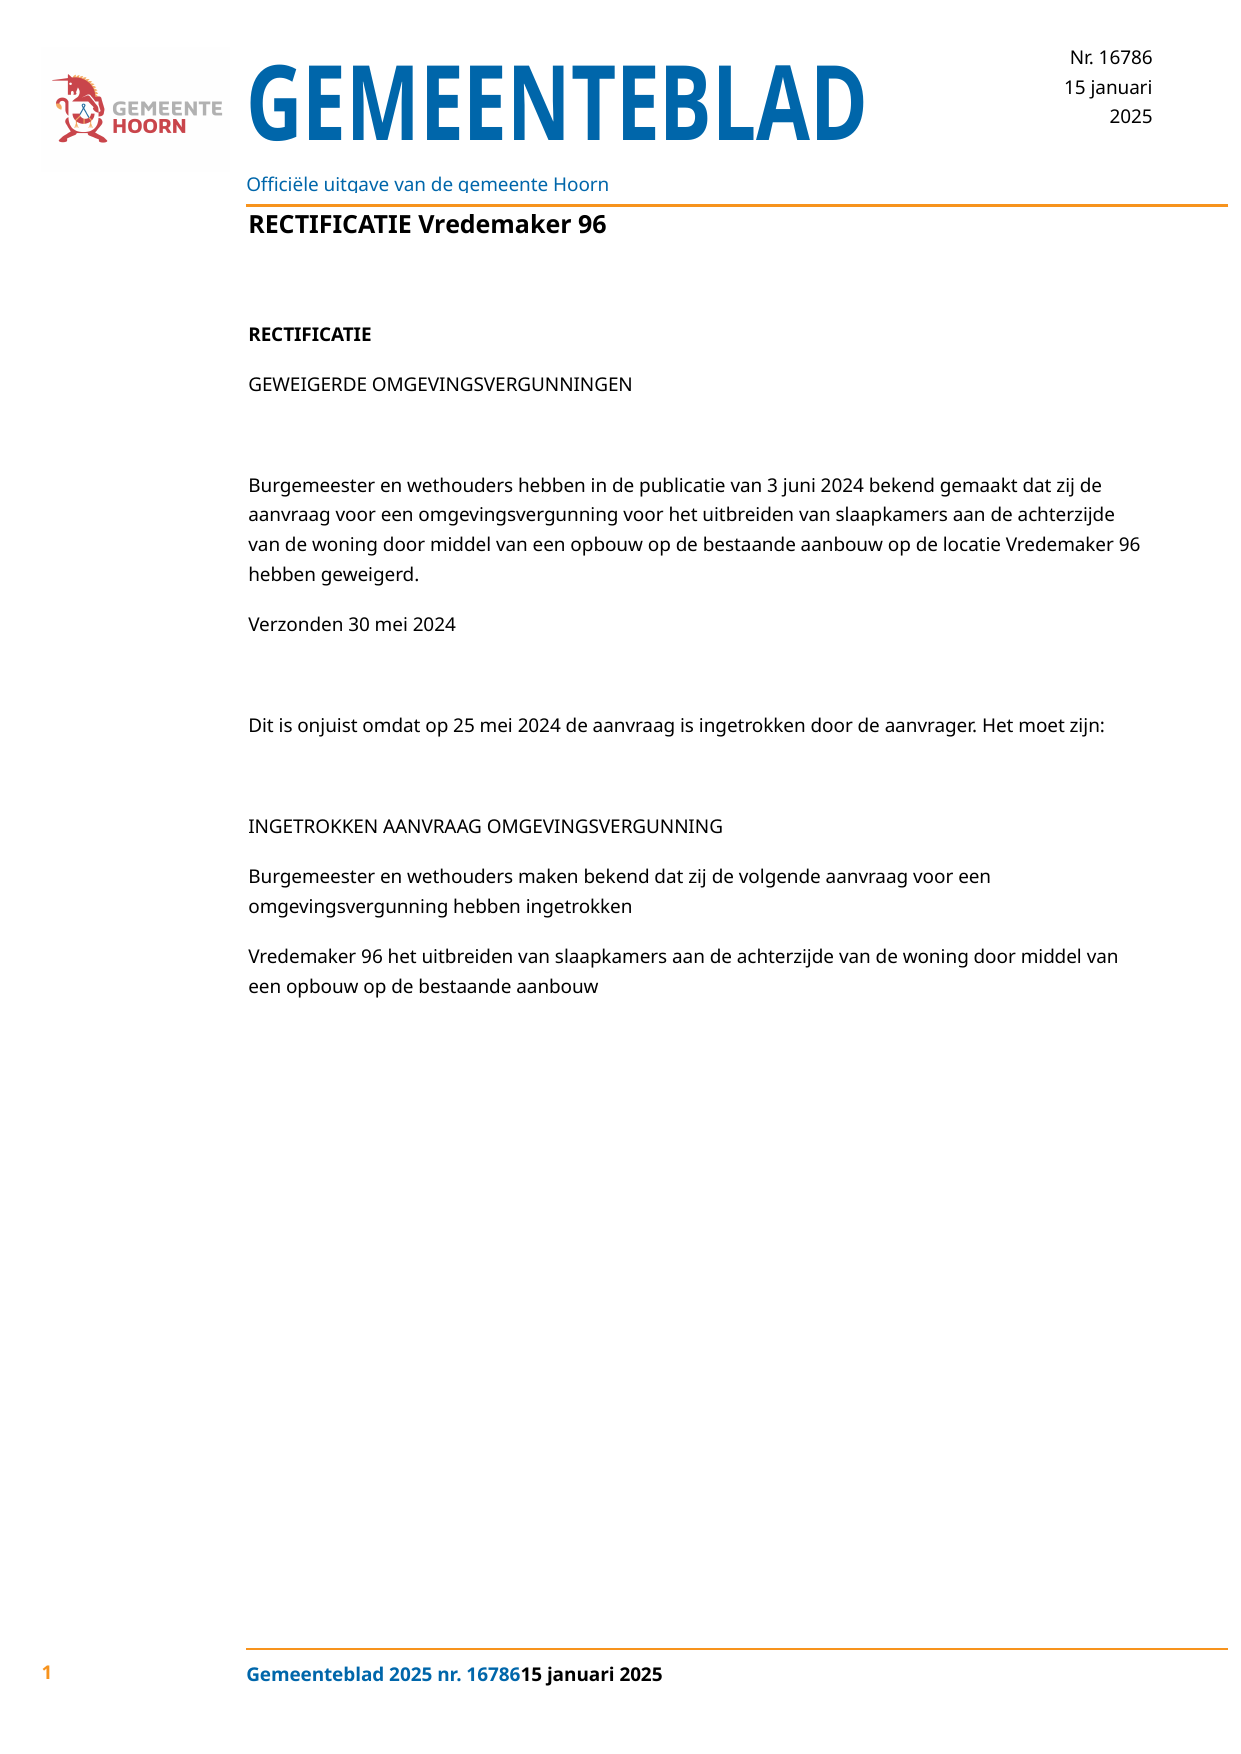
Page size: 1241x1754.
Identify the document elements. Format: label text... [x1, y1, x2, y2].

text Verzonden 30 mei 2024 [248, 611, 1152, 637]
text RECTIFICATIE Vredemaker 96 [248, 207, 1152, 241]
text Dit is onjuist omdat op 25 mei 2024 de aanvraag is ingetrokken door de aanvrager. Het moet zijn: [248, 712, 1152, 738]
text Vredemaker 96 het uitbreiden van slaapkamers aan de achterzijde van de woning door middel van een opbouw op de bestaande aanbouw [248, 943, 1152, 998]
text INGETROKKEN AANVRAAG OMGEVINGSVERGUNNING [248, 813, 1152, 838]
picture [41, 47, 231, 172]
text GEWEIGERDE OMGEVINGSVERGUNNINGEN [248, 371, 1152, 397]
text RECTIFICATIE [248, 321, 1152, 346]
text Burgemeester en wethouders hebben in de publicatie van 3 juni 2024 bekend gemaakt dat zij de aanvraag voor een omgevingsvergunning voor het uitbreiden van slaapkamers aan de achterzijde van de woning door middel van een opbouw op de bestaande aanbouw op de locatie Vredemaker 96 hebben geweigerd. [248, 472, 1152, 586]
text Burgemeester en wethouders maken bekend dat zij de volgende aanvraag voor een omgevingsvergunning hebben ingetrokken [248, 863, 1152, 918]
